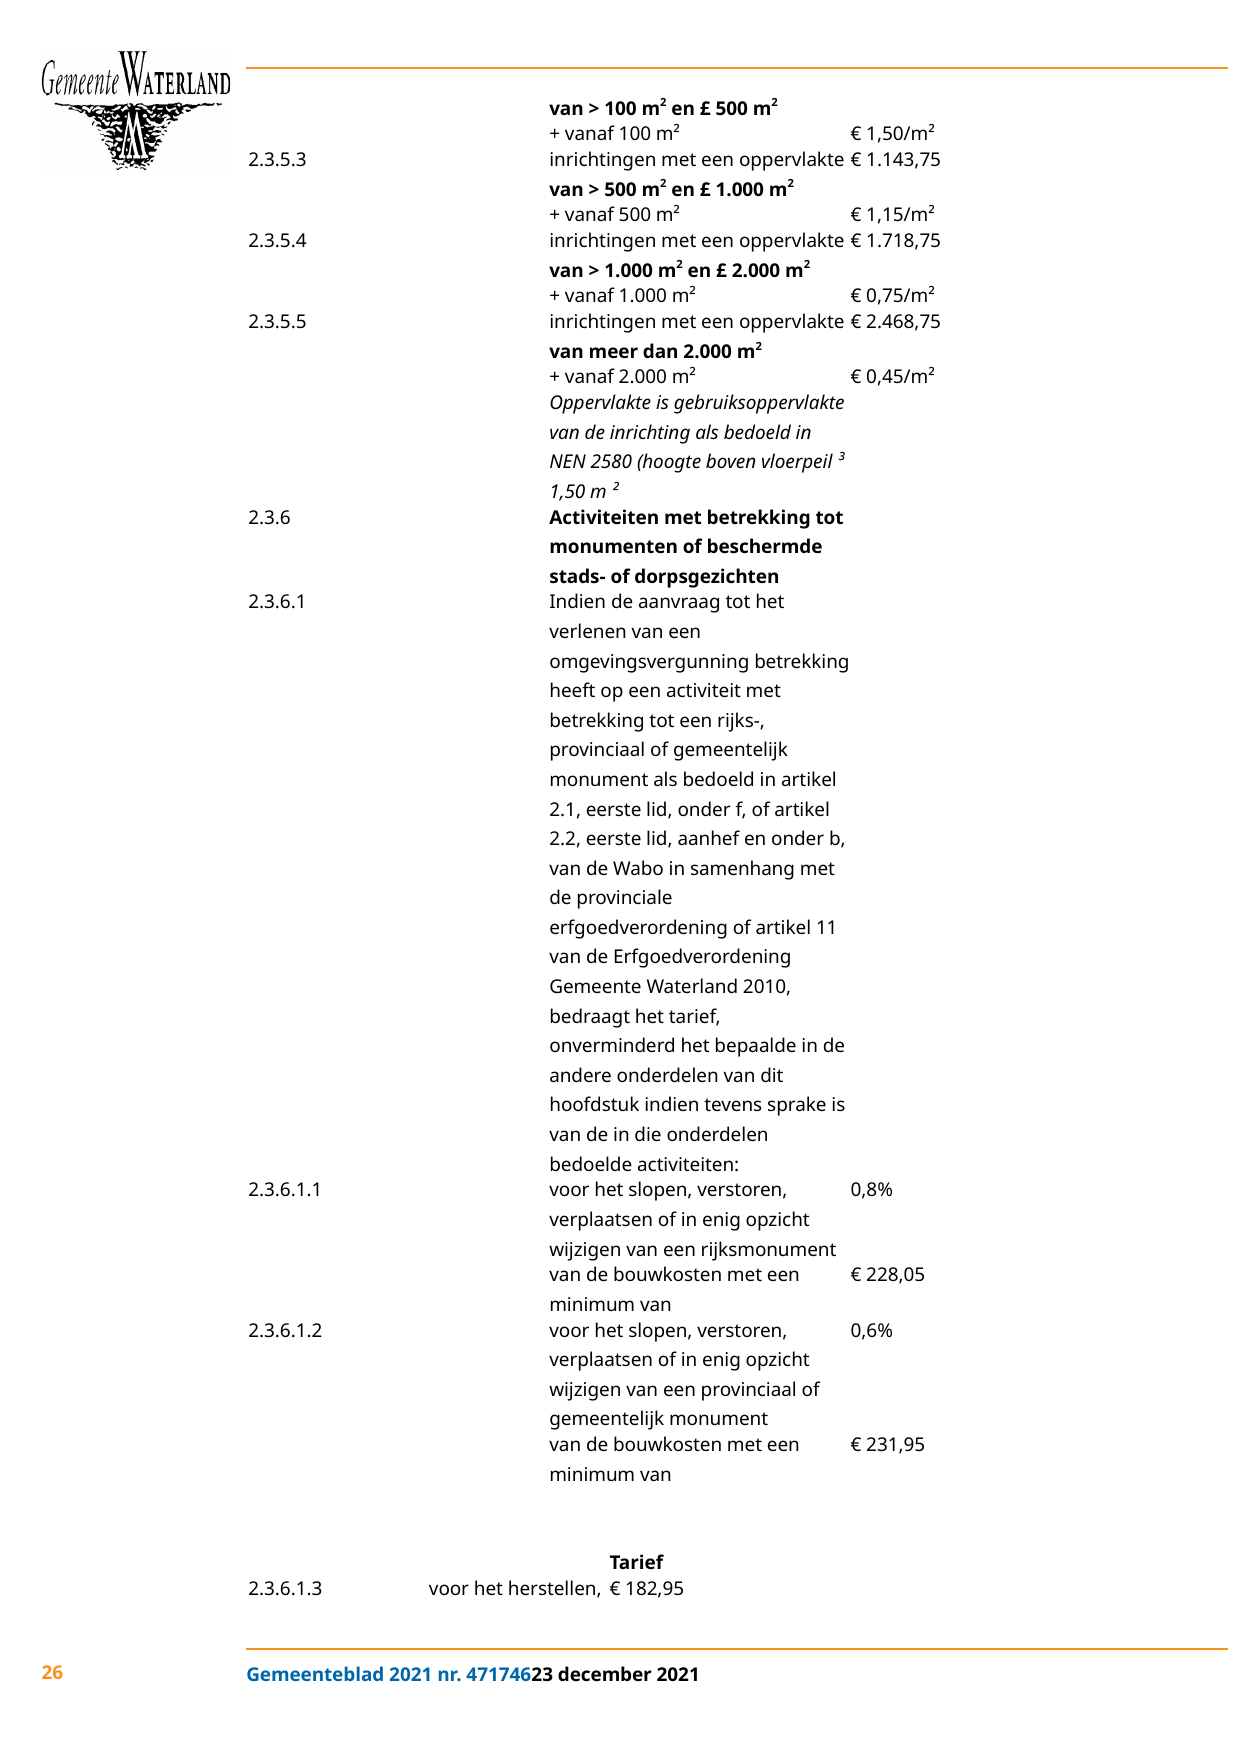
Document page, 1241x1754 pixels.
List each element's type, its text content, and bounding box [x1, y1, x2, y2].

table_cell 2.3.6.1.2 [248, 1317, 549, 1431]
table_cell € 0,75/m² [850, 283, 1152, 308]
table_cell voor het slopen, verstoren, verplaatsen of in enig opzicht wijzigen van een provinciaal of gemeentelijk monument [549, 1317, 850, 1431]
table_cell 2.3.6.1.1 [248, 1177, 549, 1261]
table_cell € 1.143,75 [850, 146, 1152, 202]
table_cell van de bouwkosten met een minimum van [549, 1431, 850, 1487]
table_cell voor het herstellen, [429, 1575, 609, 1601]
table_cell 2.3.6.1 [248, 589, 549, 1177]
table_cell 2.3.5.4 [248, 227, 549, 283]
table_cell Activiteiten met betrekking tot monumenten of beschermde stads- of dorpsgezichten [549, 504, 850, 589]
table_cell inrichtingen met een oppervlakte van meer dan 2.000 m2 [549, 308, 850, 364]
table_cell + vanaf 1.000 m² [549, 283, 850, 308]
table_cell [248, 202, 549, 227]
table_cell [850, 389, 1152, 504]
picture [41, 47, 231, 172]
table_cell [850, 504, 1152, 589]
table_cell 0,8% [850, 1177, 1152, 1261]
table_cell van de bouwkosten met een minimum van [549, 1261, 850, 1317]
table_cell € 1,15/m² [850, 202, 1152, 227]
table_cell van > 100 m2 en £ 500 m2 [549, 95, 850, 121]
table_cell 0,6% [850, 1317, 1152, 1431]
table_cell + vanaf 2.000 m² [549, 364, 850, 389]
table_cell [850, 95, 1152, 121]
table_cell 2.3.5.5 [248, 308, 549, 364]
table_cell 2.3.6 [248, 504, 549, 589]
table_cell [248, 389, 549, 504]
table_header Tarief [609, 1549, 1152, 1575]
table_cell [248, 283, 549, 308]
table_cell 2.3.6.1.3 [248, 1575, 429, 1601]
table_cell [248, 364, 549, 389]
table_cell € 1.718,75 [850, 227, 1152, 283]
table_cell [248, 121, 549, 146]
table_cell € 1,50/m² [850, 121, 1152, 146]
table_cell [248, 1261, 549, 1317]
table_cell € 0,45/m² [850, 364, 1152, 389]
table_cell € 182,95 [609, 1575, 1152, 1601]
table_cell 2.3.5.3 [248, 146, 549, 202]
table_cell [248, 1431, 549, 1487]
table_cell Indien de aanvraag tot het verlenen van een omgevingsvergunning betrekking heeft op een activiteit met betrekking tot een rijks-, provinciaal of gemeentelijk monument als bedoeld in artikel 2.1, eerste lid, onder f, of artikel 2.2, eerste lid, aanhef en onder b, van de Wabo in samenhang met de provinciale erfgoedverordening of artikel 11 van de Erfgoedverordening Gemeente Waterland 2010, bedraagt het tarief, onverminderd het bepaalde in de andere onderdelen van dit hoofdstuk indien tevens sprake is van de in die onderdelen bedoelde activiteiten: [549, 589, 850, 1177]
table_cell [248, 95, 549, 121]
table_cell Oppervlakte is gebruiksoppervlakte van de inrichting als bedoeld in NEN 2580 (hoogte boven vloerpeil ³ 1,50 m ² [549, 389, 850, 504]
table_cell € 228,05 [850, 1261, 1152, 1317]
table_cell € 2.468,75 [850, 308, 1152, 364]
table_cell + vanaf 100 m² [549, 121, 850, 146]
table_cell inrichtingen met een oppervlakte van > 1.000 m2 en £ 2.000 m2 [549, 227, 850, 283]
table_cell + vanaf 500 m² [549, 202, 850, 227]
table_cell [850, 589, 1152, 1177]
table_cell € 231,95 [850, 1431, 1152, 1487]
table_cell inrichtingen met een oppervlakte van > 500 m2 en £ 1.000 m2 [549, 146, 850, 202]
table_cell voor het slopen, verstoren, verplaatsen of in enig opzicht wijzigen van een rijksmonument [549, 1177, 850, 1261]
table_header [248, 1549, 609, 1575]
